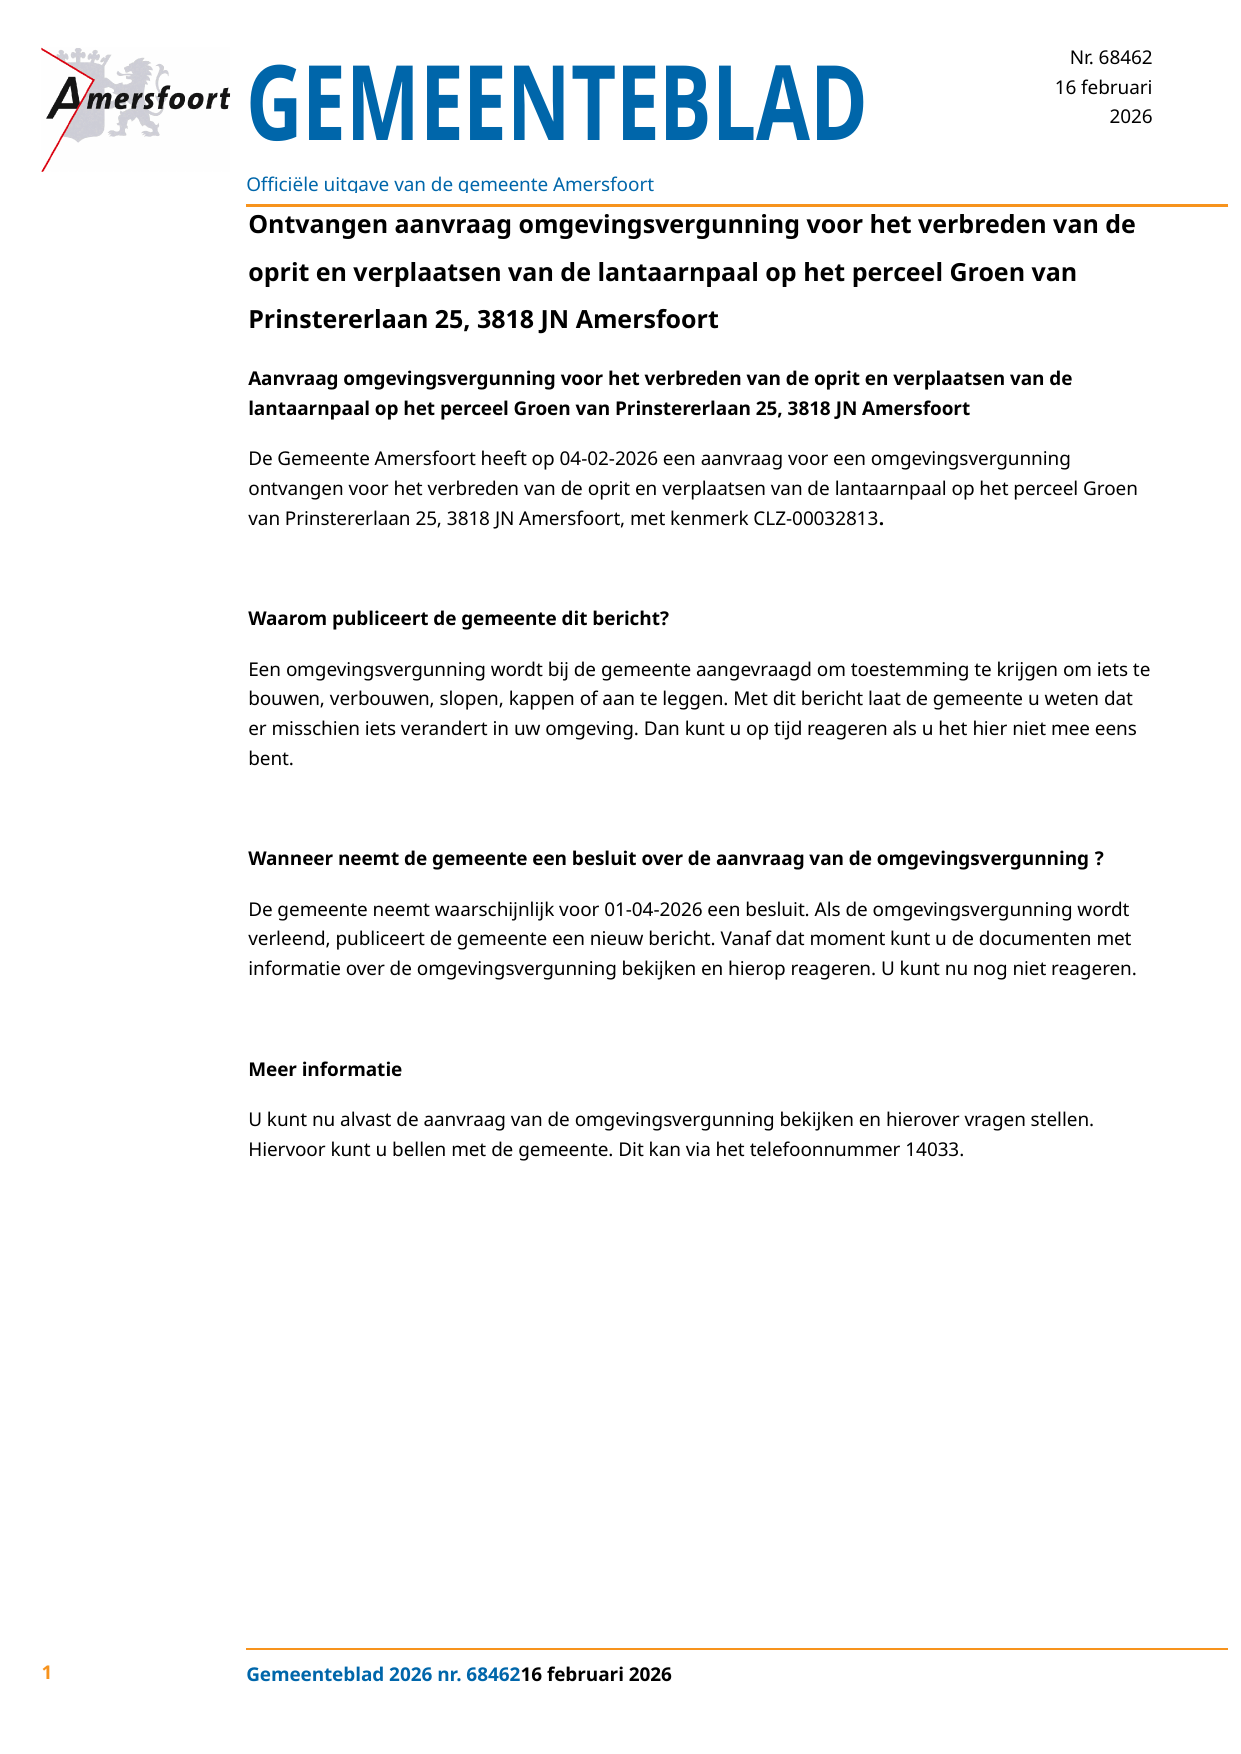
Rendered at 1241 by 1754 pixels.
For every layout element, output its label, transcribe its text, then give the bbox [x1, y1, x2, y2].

picture [41, 47, 231, 172]
text Wanneer neemt de gemeente een besluit over de aanvraag van de omgevingsvergunning ? [248, 846, 1152, 871]
text De Gemeente Amersfoort heeft op 04-02-2026 een aanvraag voor een omgevingsvergunning ontvangen voor het verbreden van de oprit en verplaatsen van de lantaarnpaal op het perceel Groen van Prinstererlaan 25, 3818 JN Amersfoort, met kenmerk CLZ-00032813. [248, 446, 1152, 530]
text Aanvraag omgevingsvergunning voor het verbreden van de oprit en verplaatsen van de lantaarnpaal op het perceel Groen van Prinstererlaan 25, 3818 JN Amersfoort [248, 366, 1152, 421]
text Een omgevingsvergunning wordt bij de gemeente aangevraagd om toestemming te krijgen om iets te bouwen, verbouwen, slopen, kappen of aan te leggen. Met dit bericht laat de gemeente u weten dat er misschien iets verandert in uw omgeving. Dan kunt u op tijd reageren als u het hier niet mee eens bent. [248, 656, 1152, 770]
text De gemeente neemt waarschijnlijk voor 01-04-2026 een besluit. Als de omgevingsvergunning wordt verleend, publiceert de gemeente een nieuw bericht. Vanaf dat moment kunt u de documenten met informatie over de omgevingsvergunning bekijken en hierop reageren. U kunt nu nog niet reageren. [248, 896, 1152, 981]
text Ontvangen aanvraag omgevingsvergunning voor het verbreden van de oprit en verplaatsen van de lantaarnpaal op het perceel Groen van Prinstererlaan 25, 3818 JN Amersfoort [248, 207, 1152, 336]
text Waarom publiceert de gemeente dit bericht? [248, 606, 1152, 631]
text Meer informatie [248, 1056, 1152, 1082]
text U kunt nu alvast de aanvraag van de omgevingsvergunning bekijken en hierover vragen stellen. Hiervoor kunt u bellen met de gemeente. Dit kan via het telefoonnummer 14033. [248, 1106, 1152, 1162]
